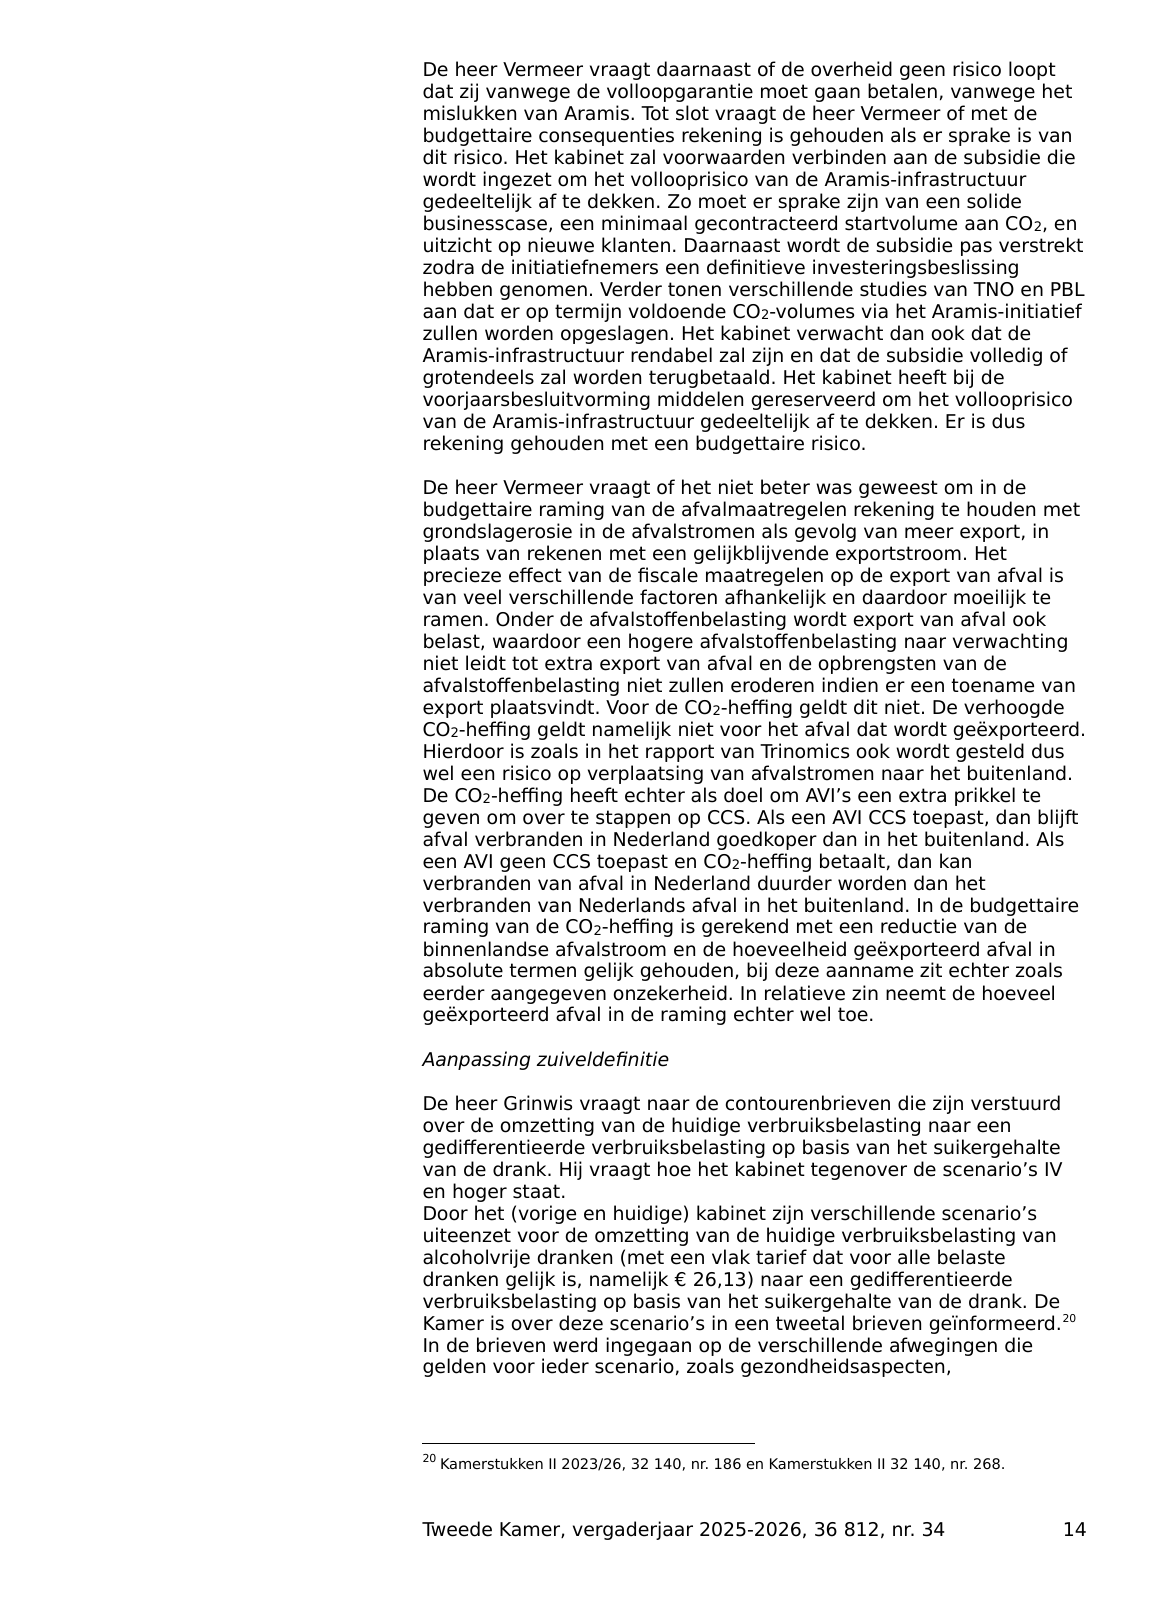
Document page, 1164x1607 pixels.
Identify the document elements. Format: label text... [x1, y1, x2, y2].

text De heer Vermeer vraagt of het niet beter was geweest om in de budgettaire raming van de afvalmaatregelen rekening te houden met grondslagerosie in de afvalstromen als gevolg van meer export, in plaats van rekenen met een gelijkblijvende exportstroom. Het precieze effect van de fiscale maatregelen op de export van afval is van veel verschillende factoren afhankelijk en daardoor moeilijk te ramen. Onder de afvalstoffenbelasting wordt export van afval ook belast, waardoor een hogere afvalstoffenbelasting naar verwachting niet leidt tot extra export van afval en de opbrengsten van de afvalstoffenbelasting niet zullen eroderen indien er een toename van export plaatsvindt. Voor de CO2-heffing geldt dit niet. De verhoogde CO2-heffing geldt namelijk niet voor het afval dat wordt geëxporteerd. Hierdoor is zoals in het rapport van Trinomics ook wordt gesteld dus wel een risico op verplaatsing van afvalstromen naar het buitenland. De CO2-heffing heeft echter als doel om AVI’s een extra prikkel te geven om over te stappen op CCS. Als een AVI CCS toepast, dan blijft afval verbranden in Nederland goedkoper dan in het buitenland. Als een AVI geen CCS toepast en CO2-heffing betaalt, dan kan verbranden van afval in Nederland duurder worden dan het verbranden van Nederlands afval in het buitenland. In de budgettaire raming van de CO2-heffing is gerekend met een reductie van de binnenlandse afvalstroom en de hoeveelheid geëxporteerd afval in absolute termen gelijk gehouden, bij deze aanname zit echter zoals eerder aangegeven onzekerheid. In relatieve zin neemt de hoeveel geëxporteerd afval in de raming echter wel toe. [422, 477, 1087, 1026]
text Kamerstukken II 2023/26, 32 140, nr. 186 en Kamerstukken II 32 140, nr. 268. [422, 1452, 1087, 1474]
subtitle Aanpassing zuiveldefinitie [422, 1048, 1087, 1071]
text De heer Vermeer vraagt daarnaast of de overheid geen risico loopt dat zij vanwege de volloopgarantie moet gaan betalen, vanwege het mislukken van Aramis. Tot slot vraagt de heer Vermeer of met de budgettaire consequenties rekening is gehouden als er sprake is van dit risico. Het kabinet zal voorwaarden verbinden aan de subsidie die wordt ingezet om het vollooprisico van de Aramis-infrastructuur gedeeltelijk af te dekken. Zo moet er sprake zijn van een solide businesscase, een minimaal gecontracteerd startvolume aan CO2, en uitzicht op nieuwe klanten. Daarnaast wordt de subsidie pas verstrekt zodra de initiatiefnemers een definitieve investeringsbeslissing hebben genomen. Verder tonen verschillende studies van TNO en PBL aan dat er op termijn voldoende CO2-volumes via het Aramis-initiatief zullen worden opgeslagen. Het kabinet verwacht dan ook dat de Aramis-infrastructuur rendabel zal zijn en dat de subsidie volledig of grotendeels zal worden terugbetaald. Het kabinet heeft bij de voorjaarsbesluitvorming middelen gereserveerd om het vollooprisico van de Aramis-infrastructuur gedeeltelijk af te dekken. Er is dus rekening gehouden met een budgettaire risico. [422, 59, 1087, 455]
text Door het (vorige en huidige) kabinet zijn verschillende scenario’s uiteenzet voor de omzetting van de huidige verbruiksbelasting van alcoholvrije dranken (met een vlak tarief dat voor alle belaste dranken gelijk is, namelijk € 26,13) naar een gedifferentieerde verbruiksbelasting op basis van het suikergehalte van de drank. De Kamer is over deze scenario’s in een tweetal brieven geïnformeerd. In de brieven werd ingegaan op de verschillende afwegingen die gelden voor ieder scenario, zoals gezondheidsaspecten, [422, 1203, 1087, 1378]
text De heer Grinwis vraagt naar de contourenbrieven die zijn verstuurd over de omzetting van de huidige verbruiksbelasting naar een gedifferentieerde verbruiksbelasting op basis van het suikergehalte van de drank. Hij vraagt hoe het kabinet tegenover de scenario’s IV en hoger staat. [422, 1093, 1087, 1203]
